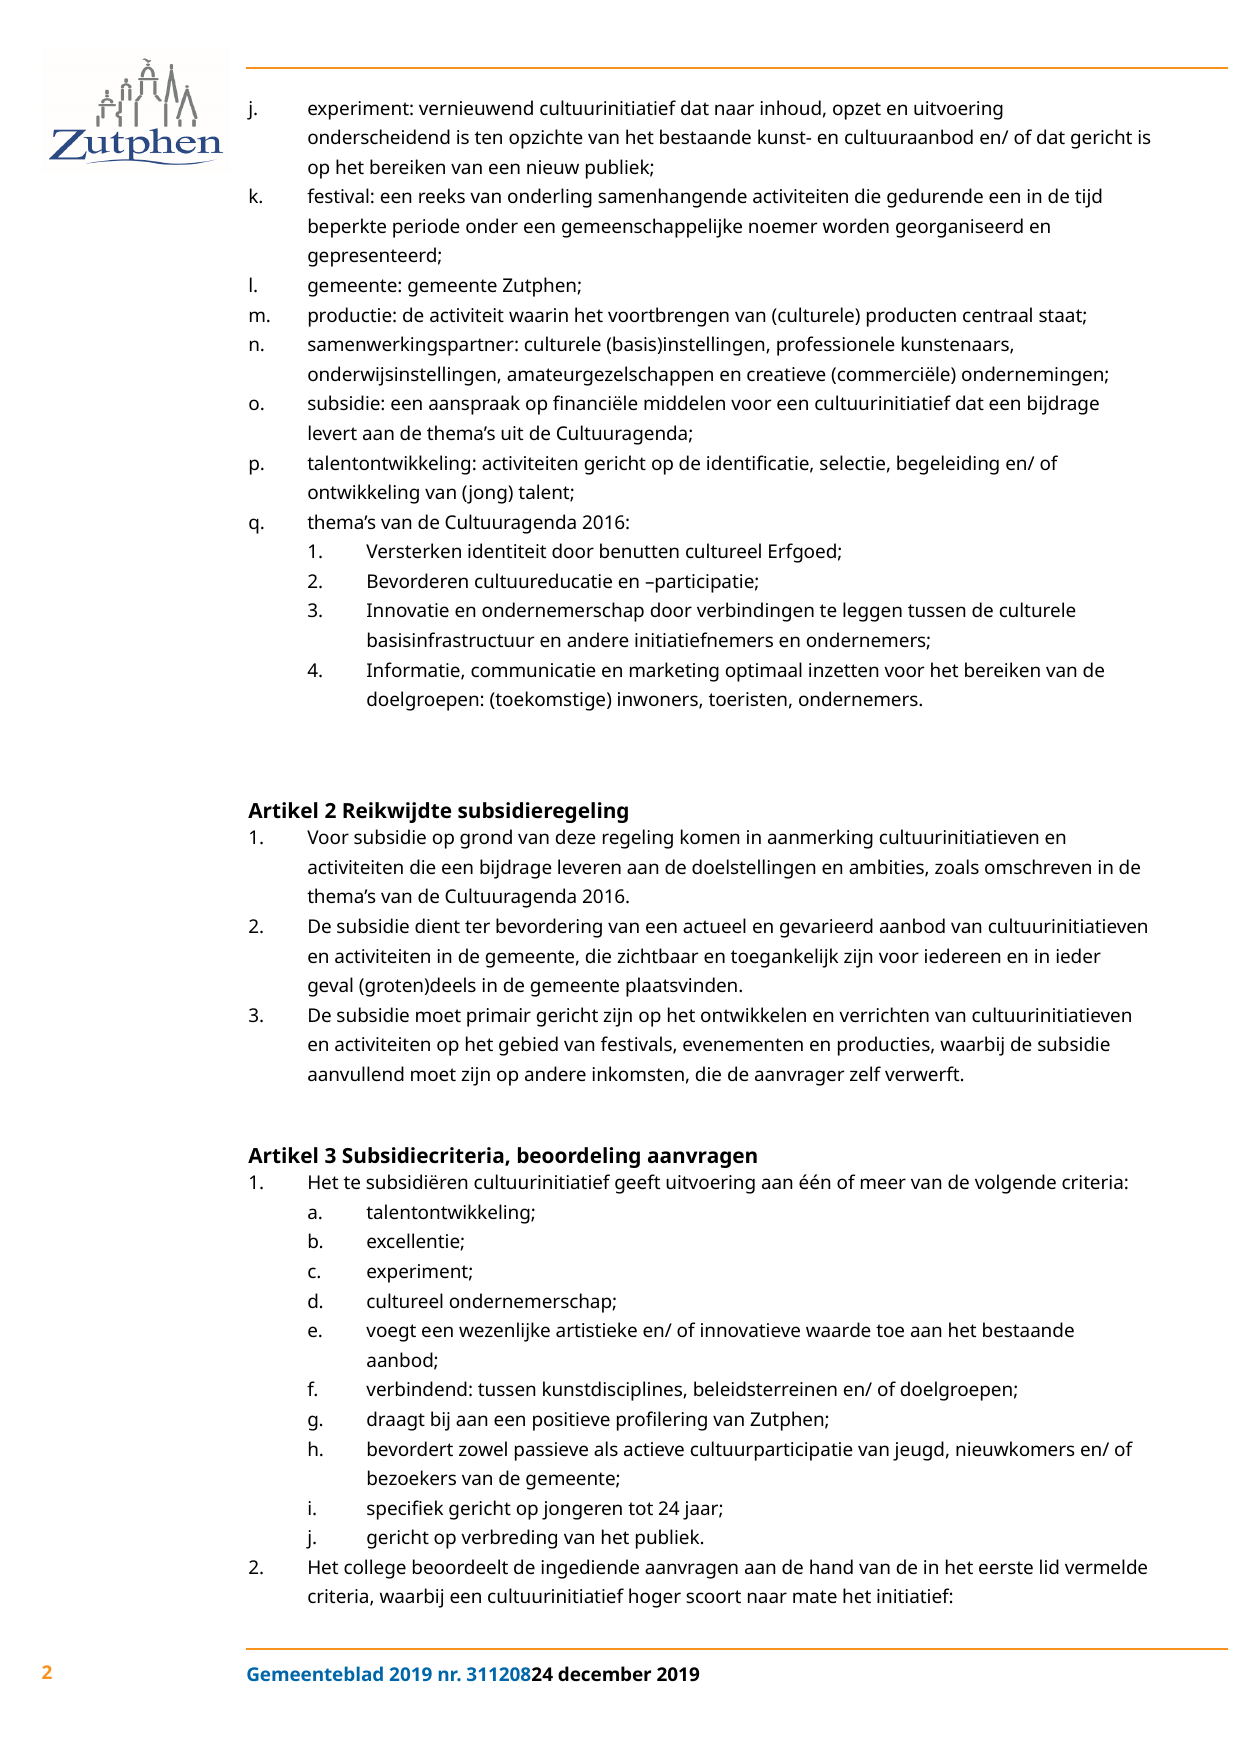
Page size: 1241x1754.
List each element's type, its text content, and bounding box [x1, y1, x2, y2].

list specifiek gericht op jongeren tot 24 jaar; [307, 1495, 1152, 1521]
picture [41, 47, 231, 172]
list Het te subsidiëren cultuurinitiatief geeft uitvoering aan één of meer van de volgende criteria: [248, 1169, 1152, 1195]
list Het college beoordeelt de ingediende aanvragen aan de hand van de in het eerste lid vermelde criteria, waarbij een cultuurinitiatief hoger scoort naar mate het initiatief: [248, 1554, 1152, 1609]
list bevordert zowel passieve als actieve cultuurparticipatie van jeugd, nieuwkomers en/ of bezoekers van de gemeente; [307, 1436, 1152, 1491]
list voegt een wezenlijke artistieke en/ of innovatieve waarde toe aan het bestaande aanbod; [307, 1317, 1152, 1373]
text Artikel 3 Subsidiecriteria, beoordeling aanvragen [248, 1141, 1152, 1169]
list excellentie; [307, 1229, 1152, 1254]
list gericht op verbreding van het publiek. [307, 1524, 1152, 1550]
list samenwerkingspartner: culturele (basis)instellingen, professionele kunstenaars, onderwijsinstellingen, amateurgezelschappen en creatieve (commerciële) ondernemingen; [248, 331, 1152, 387]
list De subsidie moet primair gericht zijn op het ontwikkelen en verrichten van cultuurinitiatieven en activiteiten op het gebied van festivals, evenementen en producties, waarbij de subsidie aanvullend moet zijn op andere inkomsten, die de aanvrager zelf verwerft. [248, 1002, 1152, 1087]
list Versterken identiteit door benutten cultureel Erfgoed; [307, 538, 1152, 564]
list talentontwikkeling; [307, 1199, 1152, 1225]
list draagt bij aan een positieve profilering van Zutphen; [307, 1406, 1152, 1432]
list thema’s van de Cultuuragenda 2016: [248, 509, 1152, 535]
list talentontwikkeling: activiteiten gericht op de identificatie, selectie, begeleiding en/ of ontwikkeling van (jong) talent; [248, 450, 1152, 505]
text Artikel 2 Reikwijdte subsidieregeling [248, 796, 1152, 824]
list experiment; [307, 1258, 1152, 1284]
list subsidie: een aanspraak op financiële middelen voor een cultuurinitiatief dat een bijdrage levert aan de thema’s uit de Cultuuragenda; [248, 391, 1152, 446]
list cultureel ondernemerschap; [307, 1288, 1152, 1314]
list festival: een reeks van onderling samenhangende activiteiten die gedurende een in de tijd beperkte periode onder een gemeenschappelijke noemer worden georganiseerd en gepresenteerd; [248, 183, 1152, 268]
list Innovatie en ondernemerschap door verbindingen te leggen tussen de culturele basisinfrastructuur en andere initiatiefnemers en ondernemers; [307, 598, 1152, 653]
list verbindend: tussen kunstdisciplines, beleidsterreinen en/ of doelgroepen; [307, 1377, 1152, 1402]
list Informatie, communicatie en marketing optimaal inzetten voor het bereiken van de doelgroepen: (toekomstige) inwoners, toeristen, ondernemers. [307, 657, 1152, 712]
list Voor subsidie op grond van deze regeling komen in aanmerking cultuurinitiatieven en activiteiten die een bijdrage leveren aan de doelstellingen en ambities, zoals omschreven in de thema’s van de Cultuuragenda 2016. [248, 824, 1152, 909]
list experiment: vernieuwend cultuurinitiatief dat naar inhoud, opzet en uitvoering onderscheidend is ten opzichte van het bestaande kunst- en cultuuraanbod en/ of dat gericht is op het bereiken van een nieuw publiek; [248, 95, 1152, 180]
list Bevorderen cultuureducatie en –participatie; [307, 568, 1152, 594]
list gemeente: gemeente Zutphen; [248, 272, 1152, 298]
list productie: de activiteit waarin het voortbrengen van (culturele) producten centraal staat; [248, 302, 1152, 328]
list De subsidie dient ter bevordering van een actueel en gevarieerd aanbod van cultuurinitiatieven en activiteiten in de gemeente, die zichtbaar en toegankelijk zijn voor iedereen en in ieder geval (groten)deels in de gemeente plaatsvinden. [248, 913, 1152, 998]
